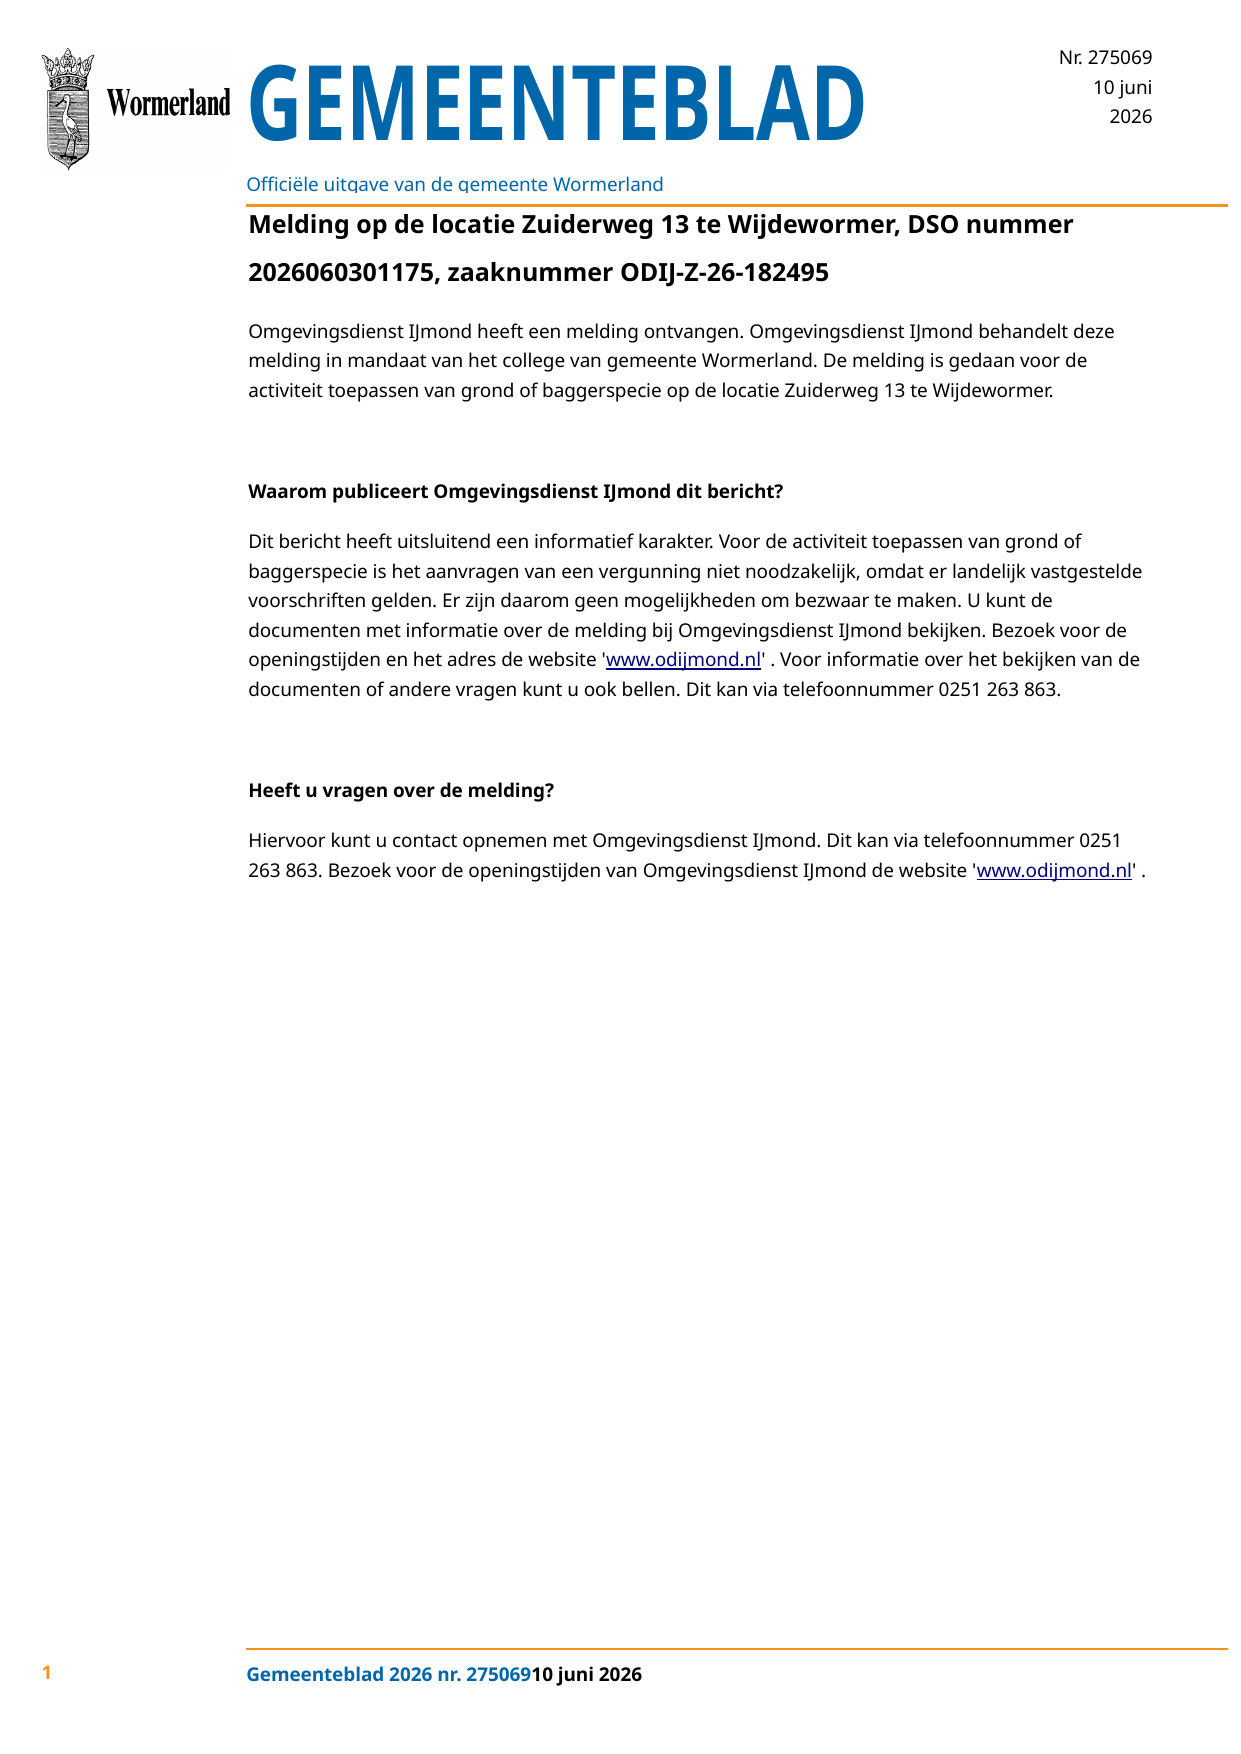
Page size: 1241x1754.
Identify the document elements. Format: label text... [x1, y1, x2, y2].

text Heeft u vragen over de melding? [248, 777, 1152, 803]
text Melding op de locatie Zuiderweg 13 te Wijdewormer, DSO nummer 2026060301175, zaaknummer ODIJ-Z-26-182495 [248, 207, 1152, 288]
text Dit bericht heeft uitsluitend een informatief karakter. Voor de activiteit toepassen van grond of baggerspecie is het aanvragen van een vergunning niet noodzakelijk, omdat er landelijk vastgestelde voorschriften gelden. Er zijn daarom geen mogelijkheden om bezwaar te maken. U kunt de documenten met informatie over de melding bij Omgevingsdienst IJmond bekijken. Bezoek voor de openingstijden en het adres de website 'www.odijmond.nl' . Voor informatie over het bekijken van de documenten of andere vragen kunt u ook bellen. Dit kan via telefoonnummer 0251 263 863. [248, 528, 1152, 702]
text Hiervoor kunt u contact opnemen met Omgevingsdienst IJmond. Dit kan via telefoonnummer 0251 263 863. Bezoek voor de openingstijden van Omgevingsdienst IJmond de website 'www.odijmond.nl' . [248, 827, 1152, 883]
text Omgevingsdienst IJmond heeft een melding ontvangen. Omgevingsdienst IJmond behandelt deze melding in mandaat van het college van gemeente Wormerland. De melding is gedaan voor de activiteit toepassen van grond of baggerspecie op de locatie Zuiderweg 13 te Wijdewormer. [248, 318, 1152, 403]
text Waarom publiceert Omgevingsdienst IJmond dit bericht? [248, 478, 1152, 504]
picture [41, 47, 231, 172]
